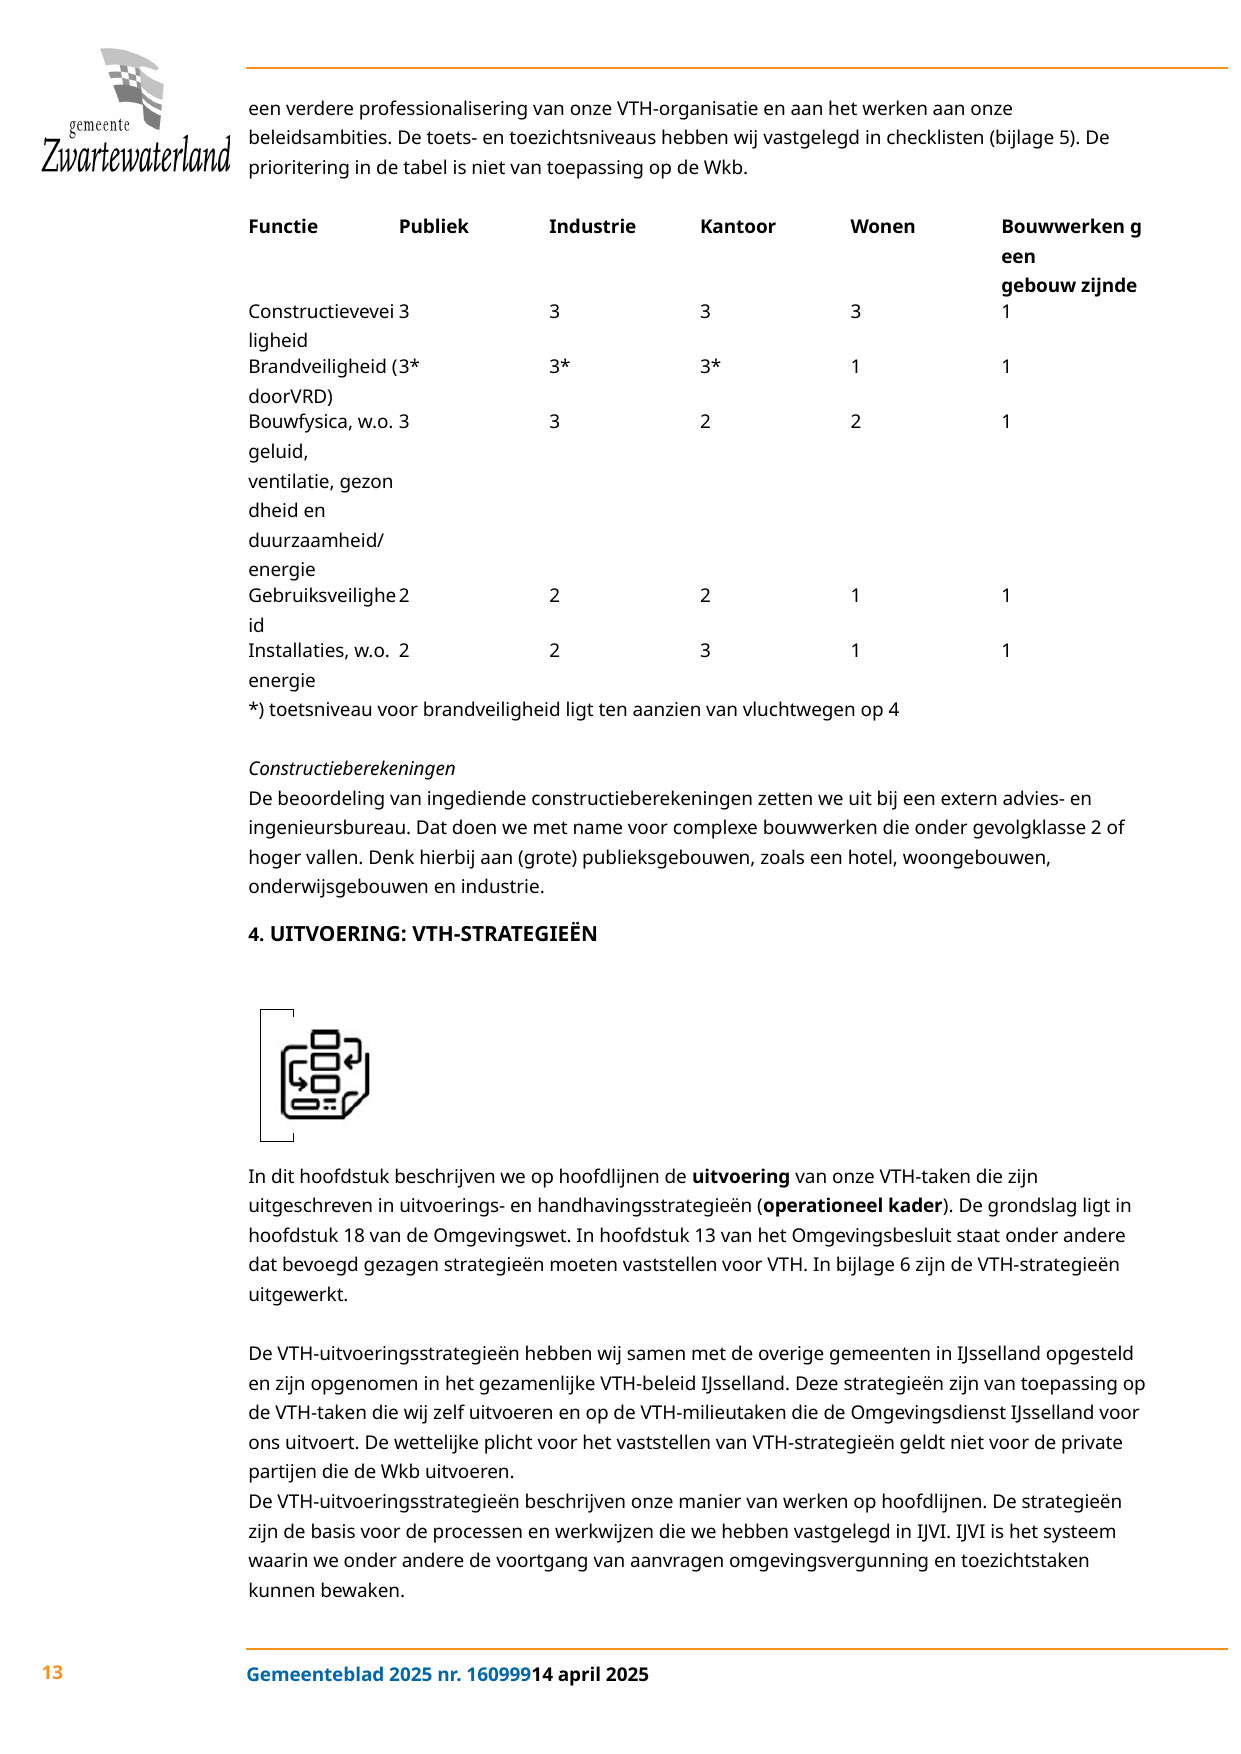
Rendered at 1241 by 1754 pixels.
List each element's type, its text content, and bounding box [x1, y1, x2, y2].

table_cell 3 [850, 298, 1001, 353]
table_cell Constructieveveiligheid [248, 298, 398, 353]
table_cell 1 [1001, 298, 1152, 353]
table_cell 3* [399, 354, 549, 409]
table_header Functie [248, 213, 398, 298]
text Constructieberekeningen [248, 755, 1152, 781]
table_cell 1 [1001, 354, 1152, 409]
table_header Wonen [850, 213, 1001, 298]
table_cell 1 [850, 583, 1001, 638]
table_cell 2 [850, 409, 1001, 582]
text *) toetsniveau voor brandveiligheid ligt ten aanzien van vluchtwegen op 4 [248, 696, 1152, 722]
text een verdere professionalisering van onze VTH-organisatie en aan het werken aan onze beleidsambities. De toets- en toezichtsniveaus hebben wij vastgelegd in checklisten (bijlage 5). De prioritering in de tabel is niet van toepassing op de Wkb. [248, 95, 1152, 180]
text In dit hoofdstuk beschrijven we op hoofdlijnen de uitvoering van onze VTH-taken die zijn uitgeschreven in uitvoerings- en handhavingsstrategieën (operationeel kader). De grondslag ligt in hoofdstuk 18 van de Omgevingswet. In hoofdstuk 13 van het Omgevingsbesluit staat onder andere dat bevoegd gezagen strategieën moeten vaststellen voor VTH. In bijlage 6 zijn de VTH-strategieën uitgewerkt. [248, 1163, 1152, 1307]
table_cell 1 [1001, 638, 1152, 693]
table_cell 2 [549, 583, 700, 638]
table_cell Gebruiksveiligheid [248, 583, 398, 638]
table_cell 1 [1001, 583, 1152, 638]
table_cell 3* [700, 354, 850, 409]
table_cell 3 [700, 638, 850, 693]
picture [41, 47, 231, 172]
table_cell 2 [700, 583, 850, 638]
text De VTH-uitvoeringsstrategieën hebben wij samen met de overige gemeenten in IJsselland opgesteld en zijn opgenomen in het gezamenlijke VTH-beleid IJsselland. Deze strategieën zijn van toepassing op de VTH-taken die wij zelf uitvoeren en op de VTH-milieutaken die de Omgevingsdienst IJsselland voor ons uitvoert. De wettelijke plicht voor het vaststellen van VTH-strategieën geldt niet voor de private partijen die de Wkb uitvoeren. [248, 1340, 1152, 1484]
table_cell 3 [399, 298, 549, 353]
table_cell 1 [850, 354, 1001, 409]
text 4. UITVOERING: VTH-STRATEGIEËN [248, 919, 1152, 948]
table_cell 2 [399, 638, 549, 693]
table_cell Installaties, w.o.energie [248, 638, 398, 693]
table_cell Bouwfysica, w.o. geluid, ventilatie, gezondheid en duurzaamheid/energie [248, 409, 398, 582]
text De VTH-uitvoeringsstrategieën beschrijven onze manier van werken op hoofdlijnen. De strategieën zijn de basis voor de processen en werkwijzen die we hebben vastgelegd in IJVI. IJVI is het systeem waarin we onder andere de voortgang van aanvragen omgevingsvergunning en toezichtstaken kunnen bewaken. [248, 1488, 1152, 1603]
table_cell Brandveiligheid (doorVRD) [248, 354, 398, 409]
table_cell 3 [549, 409, 700, 582]
picture [268, 1017, 387, 1133]
table_cell 2 [399, 583, 549, 638]
table_cell 2 [549, 638, 700, 693]
table_cell 3* [549, 354, 700, 409]
table_cell 3 [700, 298, 850, 353]
table_header Industrie [549, 213, 700, 298]
table_cell 3 [549, 298, 700, 353]
text De beoordeling van ingediende constructieberekeningen zetten we uit bij een extern advies- en ingenieursbureau. Dat doen we met name voor complexe bouwwerken die onder gevolgklasse 2 of hoger vallen. Denk hierbij aan (grote) publieksgebouwen, zoals een hotel, woongebouwen, onderwijsgebouwen en industrie. [248, 785, 1152, 899]
table_cell 1 [850, 638, 1001, 693]
table_cell 2 [700, 409, 850, 582]
table_cell 3 [399, 409, 549, 582]
table_header Publiek [399, 213, 549, 298]
table_cell 1 [1001, 409, 1152, 582]
table_header Kantoor [700, 213, 850, 298]
table_header Bouwwerken geen gebouw zijnde [1001, 213, 1152, 298]
